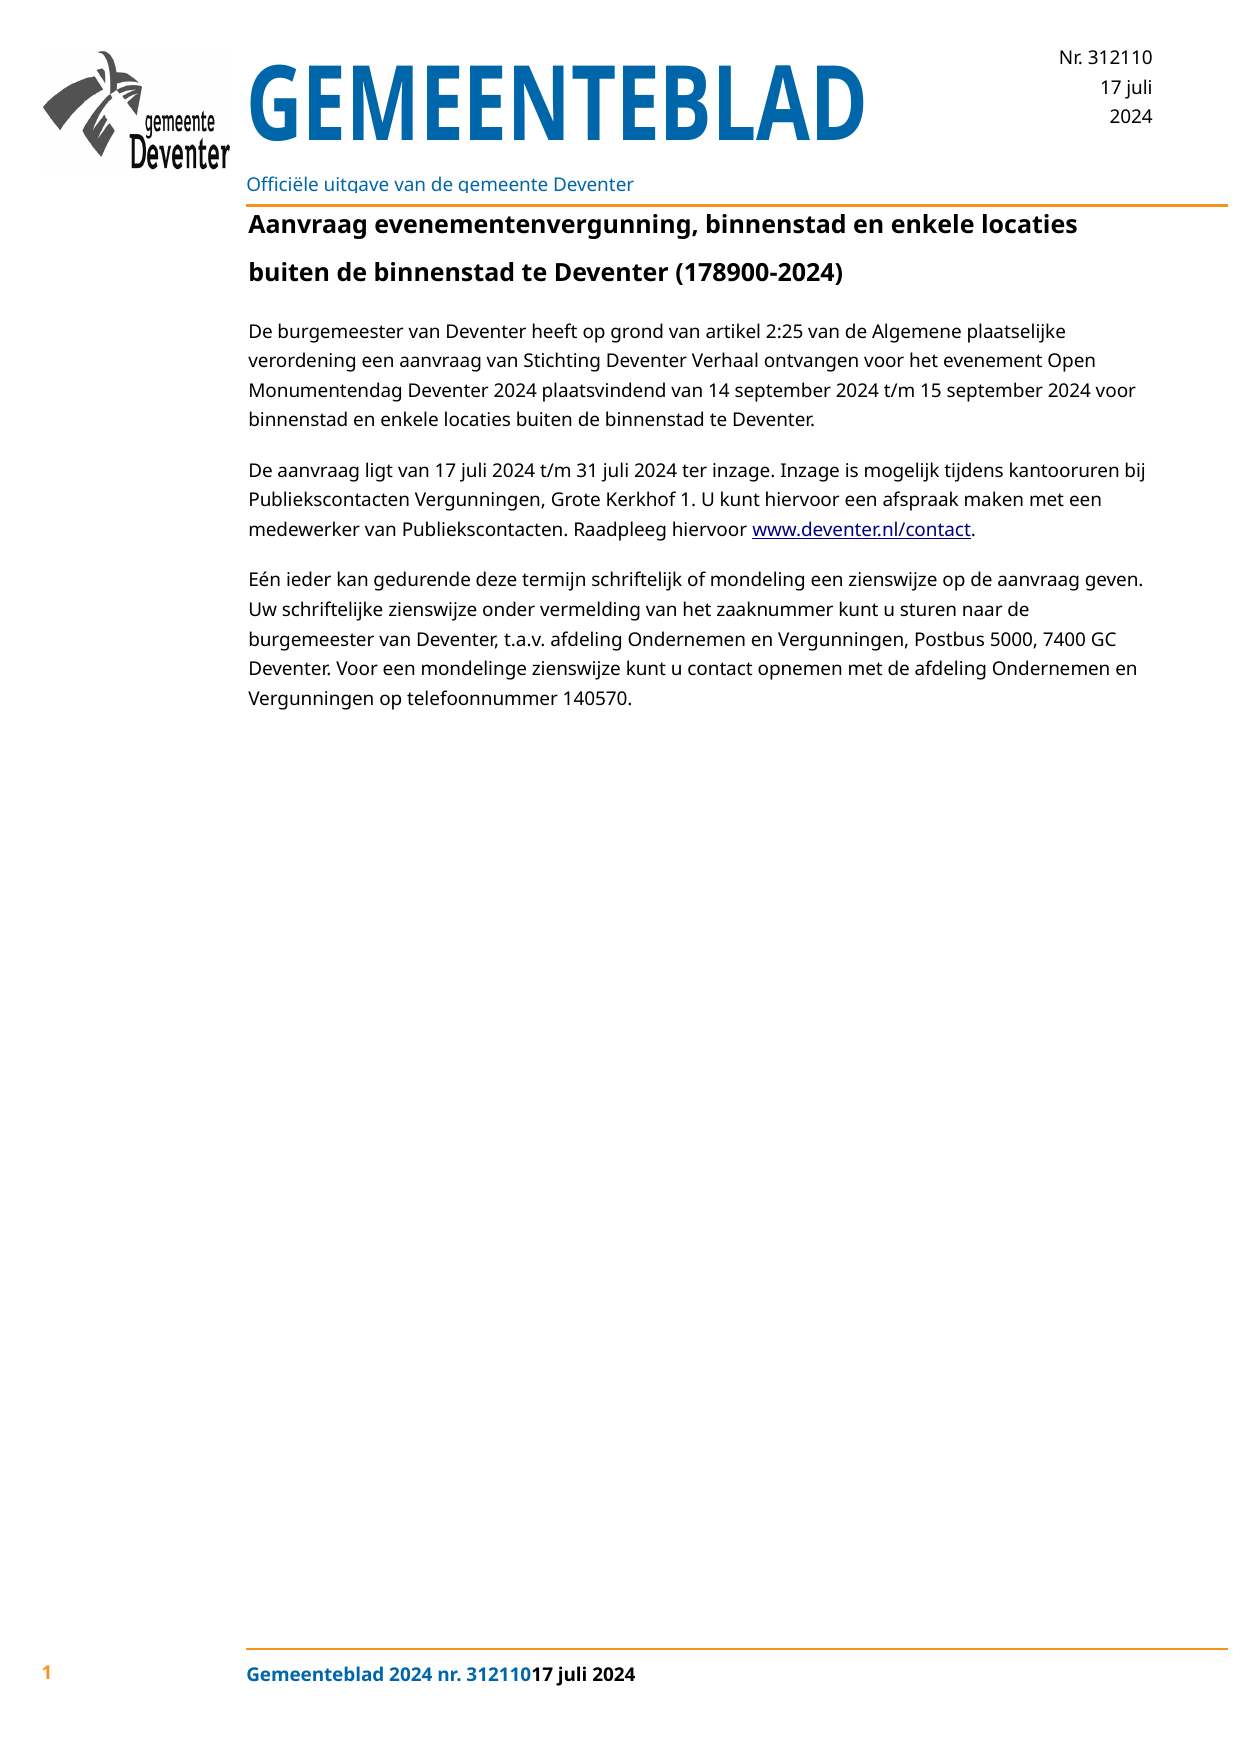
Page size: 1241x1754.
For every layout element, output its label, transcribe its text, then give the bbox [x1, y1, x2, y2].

text Aanvraag evenementenvergunning, binnenstad en enkele locaties buiten de binnenstad te Deventer (178900-2024) [248, 207, 1152, 288]
text Eén ieder kan gedurende deze termijn schriftelijk of mondeling een zienswijze op de aanvraag geven. Uw schriftelijke zienswijze onder vermelding van het zaaknummer kunt u sturen naar de burgemeester van Deventer, t.a.v. afdeling Ondernemen en Vergunningen, Postbus 5000, 7400 GC Deventer. Voor een mondelinge zienswijze kunt u contact opnemen met de afdeling Ondernemen en Vergunningen op telefoonnummer 140570. [248, 567, 1152, 711]
picture [41, 47, 231, 172]
text De aanvraag ligt van 17 juli 2024 t/m 31 juli 2024 ter inzage. Inzage is mogelijk tijdens kantooruren bij Publiekscontacten Vergunningen, Grote Kerkhof 1. U kunt hiervoor een afspraak maken met een medewerker van Publiekscontacten. Raadpleeg hiervoor www.deventer.nl/contact. [248, 457, 1152, 542]
text De burgemeester van Deventer heeft op grond van artikel 2:25 van de Algemene plaatselijke verordening een aanvraag van Stichting Deventer Verhaal ontvangen voor het evenement Open Monumentendag Deventer 2024 plaatsvindend van 14 september 2024 t/m 15 september 2024 voor binnenstad en enkele locaties buiten de binnenstad te Deventer. [248, 318, 1152, 432]
